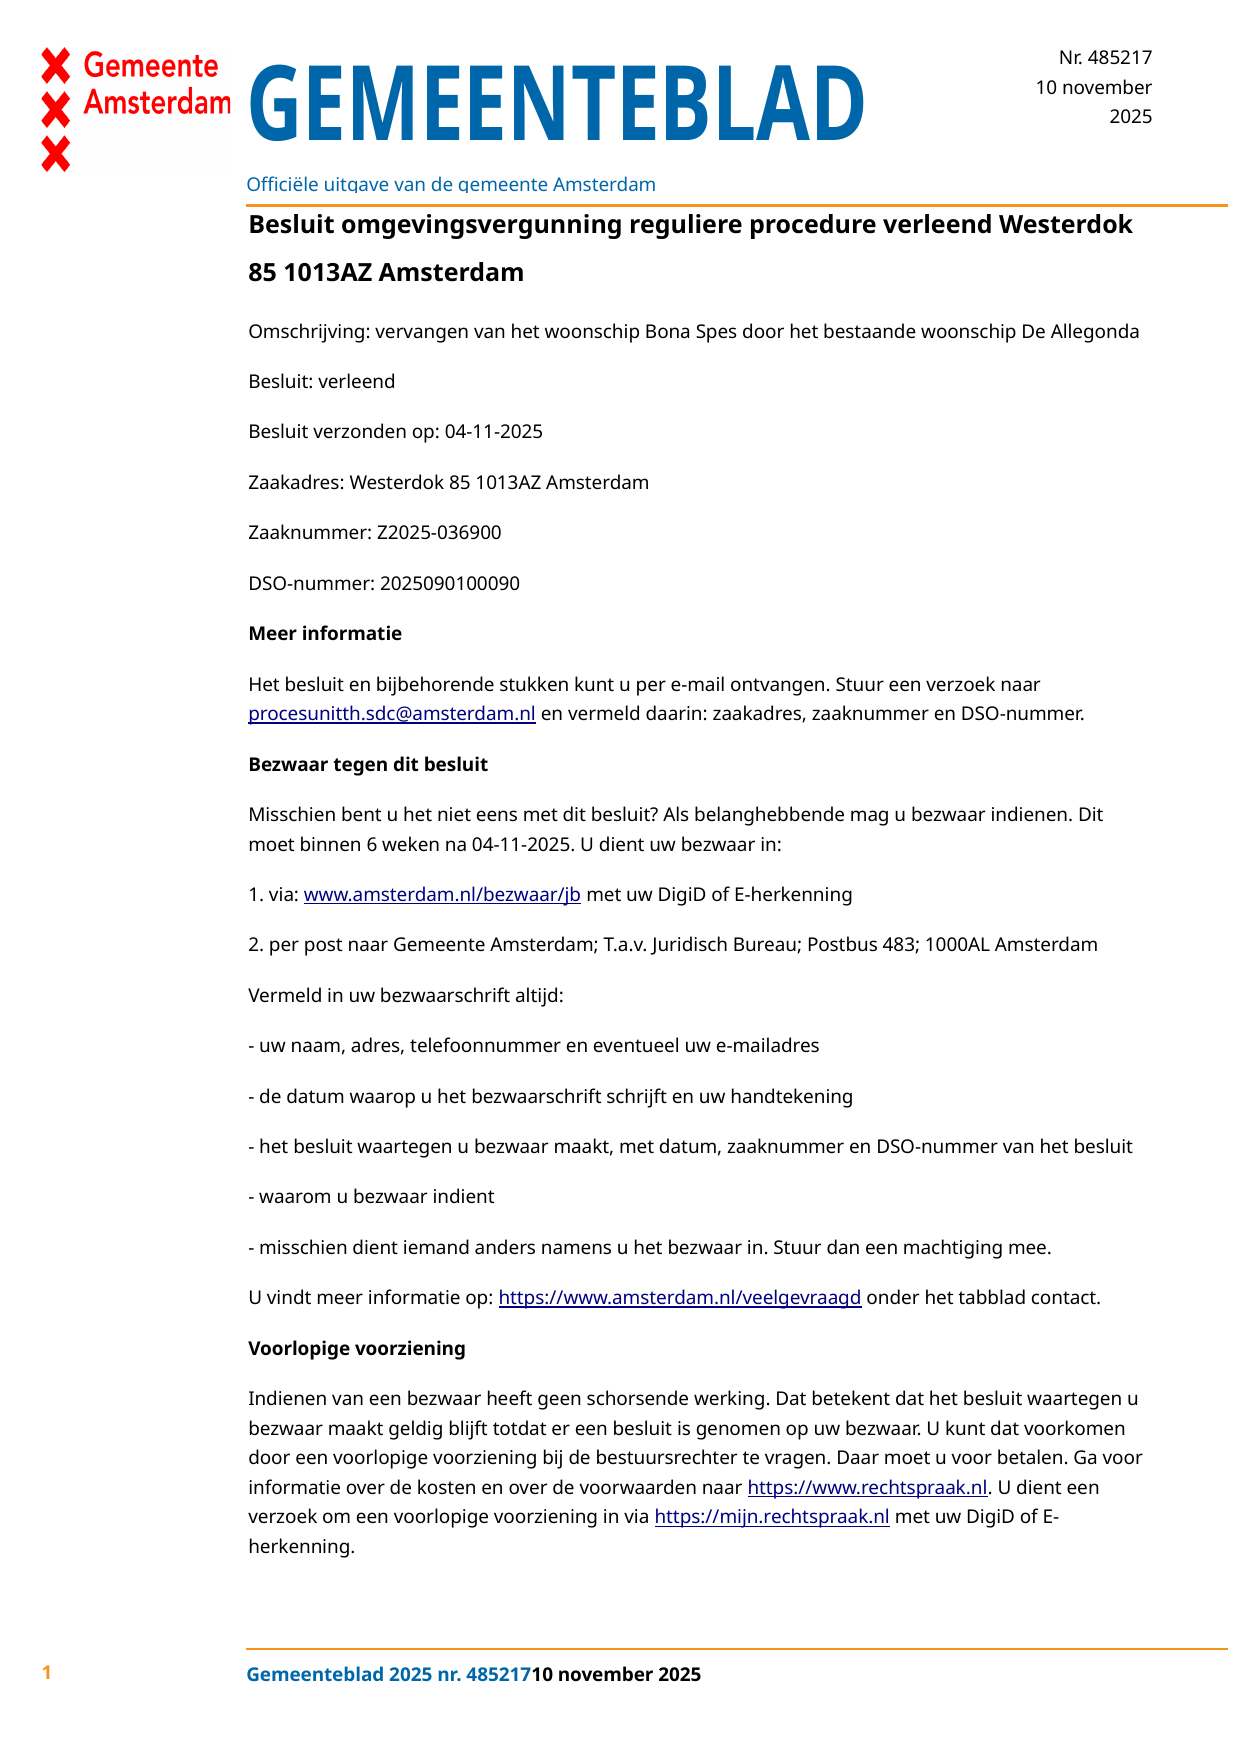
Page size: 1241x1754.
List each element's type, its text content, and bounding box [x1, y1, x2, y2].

text Het besluit en bijbehorende stukken kunt u per e-mail ontvangen. Stuur een verzoek naar procesunitth.sdc@amsterdam.nl en vermeld daarin: zaakadres, zaaknummer en DSO-nummer. [248, 671, 1152, 726]
text Meer informatie [248, 620, 1152, 646]
text Zaaknummer: Z2025-036900 [248, 519, 1152, 545]
text 2. per post naar Gemeente Amsterdam; T.a.v. Juridisch Bureau; Postbus 483; 1000AL Amsterdam [248, 932, 1152, 957]
text U vindt meer informatie op: https://www.amsterdam.nl/veelgevraagd onder het tabblad contact. [248, 1284, 1152, 1310]
text Besluit: verleend [248, 368, 1152, 394]
text Misschien bent u het niet eens met dit besluit? Als belanghebbende mag u bezwaar indienen. Dit moet binnen 6 weken na 04-11-2025. U dient uw bezwaar in: [248, 801, 1152, 857]
text - de datum waarop u het bezwaarschrift schrijft en uw handtekening [248, 1083, 1152, 1109]
text DSO-nummer: 2025090100090 [248, 570, 1152, 596]
text Besluit verzonden op: 04-11-2025 [248, 419, 1152, 444]
text - misschien dient iemand anders namens u het bezwaar in. Stuur dan een machtiging mee. [248, 1234, 1152, 1260]
text - waarom u bezwaar indient [248, 1184, 1152, 1209]
text - uw naam, adres, telefoonnummer en eventueel uw e-mailadres [248, 1032, 1152, 1058]
text 1. via: www.amsterdam.nl/bezwaar/jb met uw DigiD of E-herkenning [248, 881, 1152, 907]
text Indienen van een bezwaar heeft geen schorsende werking. Dat betekent dat het besluit waartegen u bezwaar maakt geldig blijft totdat er een besluit is genomen op uw bezwaar. U kunt dat voorkomen door een voorlopige voorziening bij de bestuursrechter te vragen. Daar moet u voor betalen. Ga voor informatie over de kosten en over de voorwaarden naar https://www.rechtspraak.nl. U dient een verzoek om een voorlopige voorziening in via https://mijn.rechtspraak.nl met uw DigiD of E-herkenning. [248, 1385, 1152, 1559]
text - het besluit waartegen u bezwaar maakt, met datum, zaaknummer en DSO-nummer van het besluit [248, 1133, 1152, 1159]
text Vermeld in uw bezwaarschrift altijd: [248, 982, 1152, 1008]
text Omschrijving: vervangen van het woonschip Bona Spes door het bestaande woonschip De Allegonda [248, 318, 1152, 344]
text Voorlopige voorziening [248, 1335, 1152, 1361]
picture [41, 47, 231, 172]
text Zaakadres: Westerdok 85 1013AZ Amsterdam [248, 469, 1152, 495]
text Besluit omgevingsvergunning reguliere procedure verleend Westerdok 85 1013AZ Amsterdam [248, 207, 1152, 288]
text Bezwaar tegen dit besluit [248, 751, 1152, 777]
